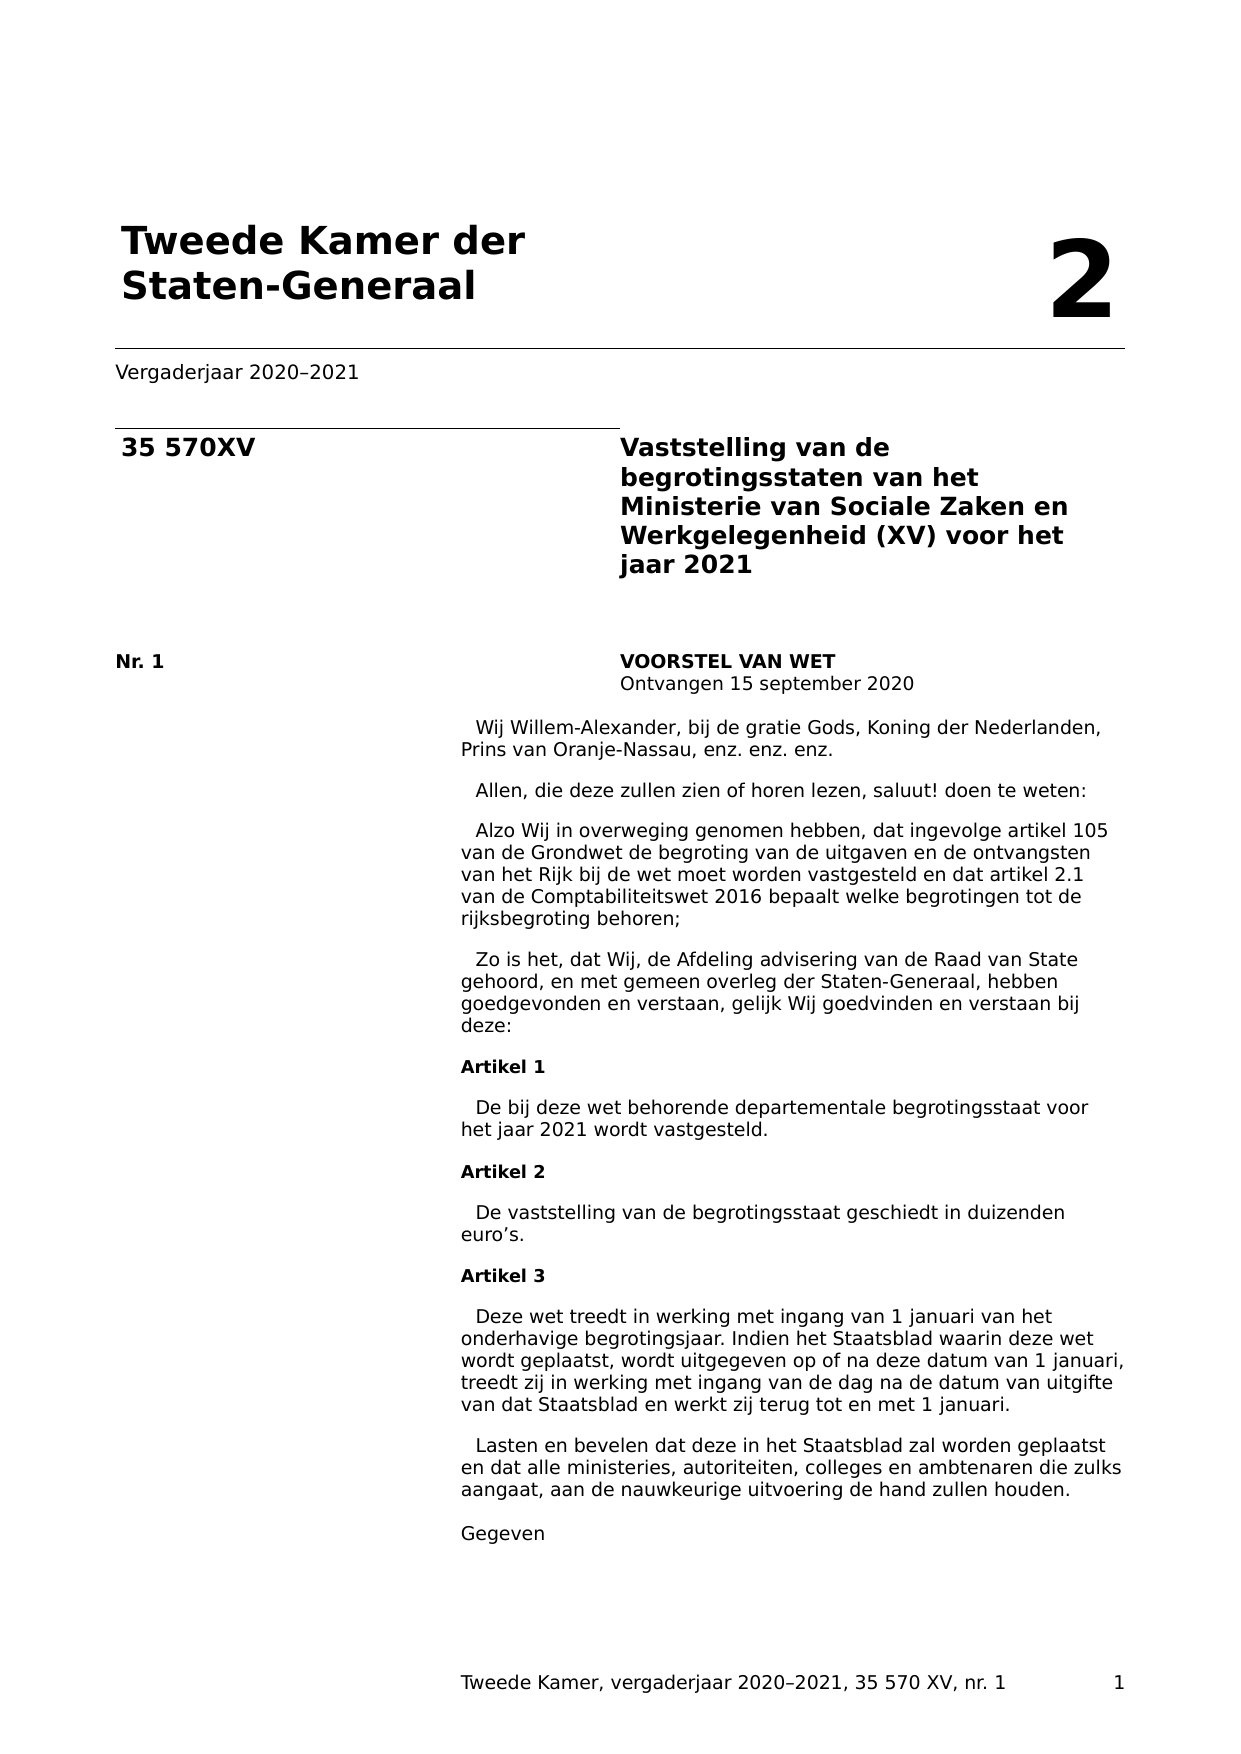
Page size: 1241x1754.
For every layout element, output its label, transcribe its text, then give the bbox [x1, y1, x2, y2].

text Allen, die deze zullen zien of horen lezen, saluut! doen te weten: [461, 779, 1125, 802]
table_header Voorstel van wet Ontvangen 15 september 2020 [620, 651, 1125, 717]
text Gegeven [461, 1523, 1125, 1544]
text Alzo Wij in overweging genomen hebben, dat ingevolge artikel 105 van de Grondwet de begroting van de uitgaven en de ontvangsten van het Rijk bij de wet moet worden vastgesteld en dat artikel 2.1 van de Comptabiliteitswet 2016 bepaalt welke begrotingen tot de rijksbegroting behoren; [461, 820, 1125, 930]
title Artikel 3 [461, 1264, 1125, 1287]
table_header 35 570XV [115, 429, 620, 585]
table_cell Vergaderjaar 2020–2021 [115, 349, 1125, 384]
text Deze wet treedt in werking met ingang van 1 januari van het onderhavige begrotingsjaar. Indien het Staatsblad waarin deze wet wordt geplaatst, wordt uitgegeven op of na deze datum van 1 januari, treedt zij in werking met ingang van de dag na de datum van uitgifte van dat Staatsblad en werkt zij terug tot en met 1 januari. [461, 1306, 1125, 1416]
title Artikel 2 [461, 1160, 1125, 1183]
text De bij deze wet behorende departementale begrotingsstaat voor het jaar 2021 wordt vastgesteld. [461, 1097, 1125, 1141]
text Lasten en bevelen dat deze in het Staatsblad zal worden geplaatst en dat alle ministeries, autoriteiten, colleges en ambtenaren die zulks aangaat, aan de nauwkeurige uitvoering de hand zullen houden. [461, 1435, 1125, 1501]
table_header Tweede Kamer der Staten-Generaal [115, 213, 620, 348]
table_header Nr. 1 [115, 651, 620, 717]
text Wij Willem-Alexander, bij de gratie Gods, Koning der Nederlanden, Prins van Oranje-Nassau, enz. enz. enz. [461, 717, 1125, 761]
text Zo is het, dat Wij, de Afdeling advisering van de Raad van State gehoord, en met gemeen overleg der Staten-Generaal, hebben goedgevonden en verstaan, gelijk Wij goedvinden en verstaan bij deze: [461, 949, 1125, 1037]
title Artikel 1 [461, 1056, 1125, 1078]
table_header 2 [620, 213, 1125, 348]
text De vaststelling van de begrotingsstaat geschiedt in duizenden euro’s. [461, 1202, 1125, 1246]
table_header Vaststelling van de begrotingsstaten van het Ministerie van Sociale Zaken en Werkgelegenheid (XV) voor het jaar 2021 [620, 428, 1125, 585]
